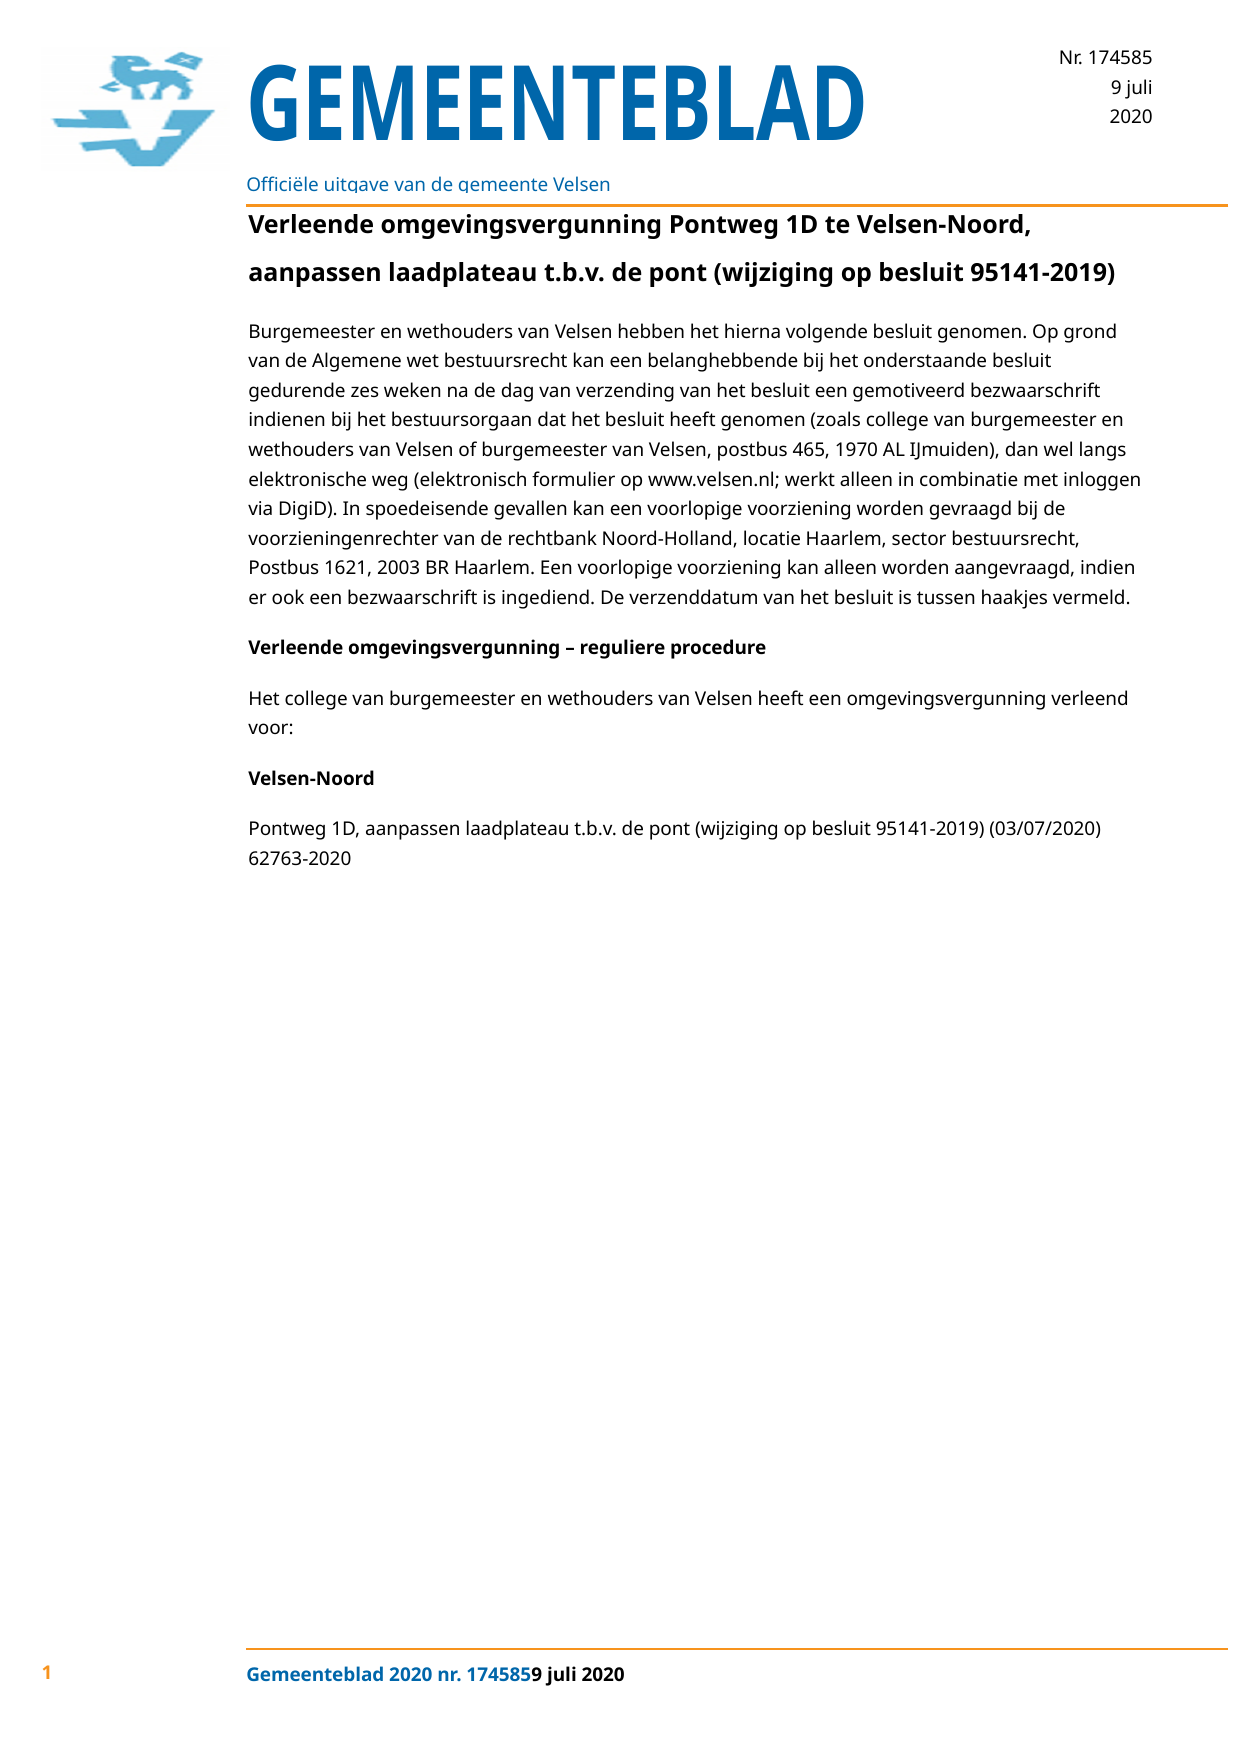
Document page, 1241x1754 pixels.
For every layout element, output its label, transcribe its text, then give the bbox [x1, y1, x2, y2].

picture [41, 47, 231, 172]
text Verleende omgevingsvergunning Pontweg 1D te Velsen-Noord, aanpassen laadplateau t.b.v. de pont (wijziging op besluit 95141-2019) [248, 207, 1152, 288]
text Velsen-Noord [248, 765, 1152, 791]
text Pontweg 1D, aanpassen laadplateau t.b.v. de pont (wijziging op besluit 95141-2019) (03/07/2020) 62763-2020 [248, 815, 1152, 871]
text Verleende omgevingsvergunning – reguliere procedure [248, 634, 1152, 660]
text Het college van burgemeester en wethouders van Velsen heeft een omgevingsvergunning verleend voor: [248, 685, 1152, 740]
text Burgemeester en wethouders van Velsen hebben het hierna volgende besluit genomen. Op grond van de Algemene wet bestuursrecht kan een belanghebbende bij het onderstaande besluit gedurende zes weken na de dag van verzending van het besluit een gemotiveerd bezwaarschrift indienen bij het bestuursorgaan dat het besluit heeft genomen (zoals college van burgemeester en wethouders van Velsen of burgemeester van Velsen, postbus 465, 1970 AL IJmuiden), dan wel langs elektronische weg (elektronisch formulier op www.velsen.nl; werkt alleen in combinatie met inloggen via DigiD). In spoedeisende gevallen kan een voorlopige voorziening worden gevraagd bij de voorzieningenrechter van de rechtbank Noord-Holland, locatie Haarlem, sector bestuursrecht, Postbus 1621, 2003 BR Haarlem. Een voorlopige voorziening kan alleen worden aangevraagd, indien er ook een bezwaarschrift is ingediend. De verzenddatum van het besluit is tussen haakjes vermeld. [248, 318, 1152, 610]
